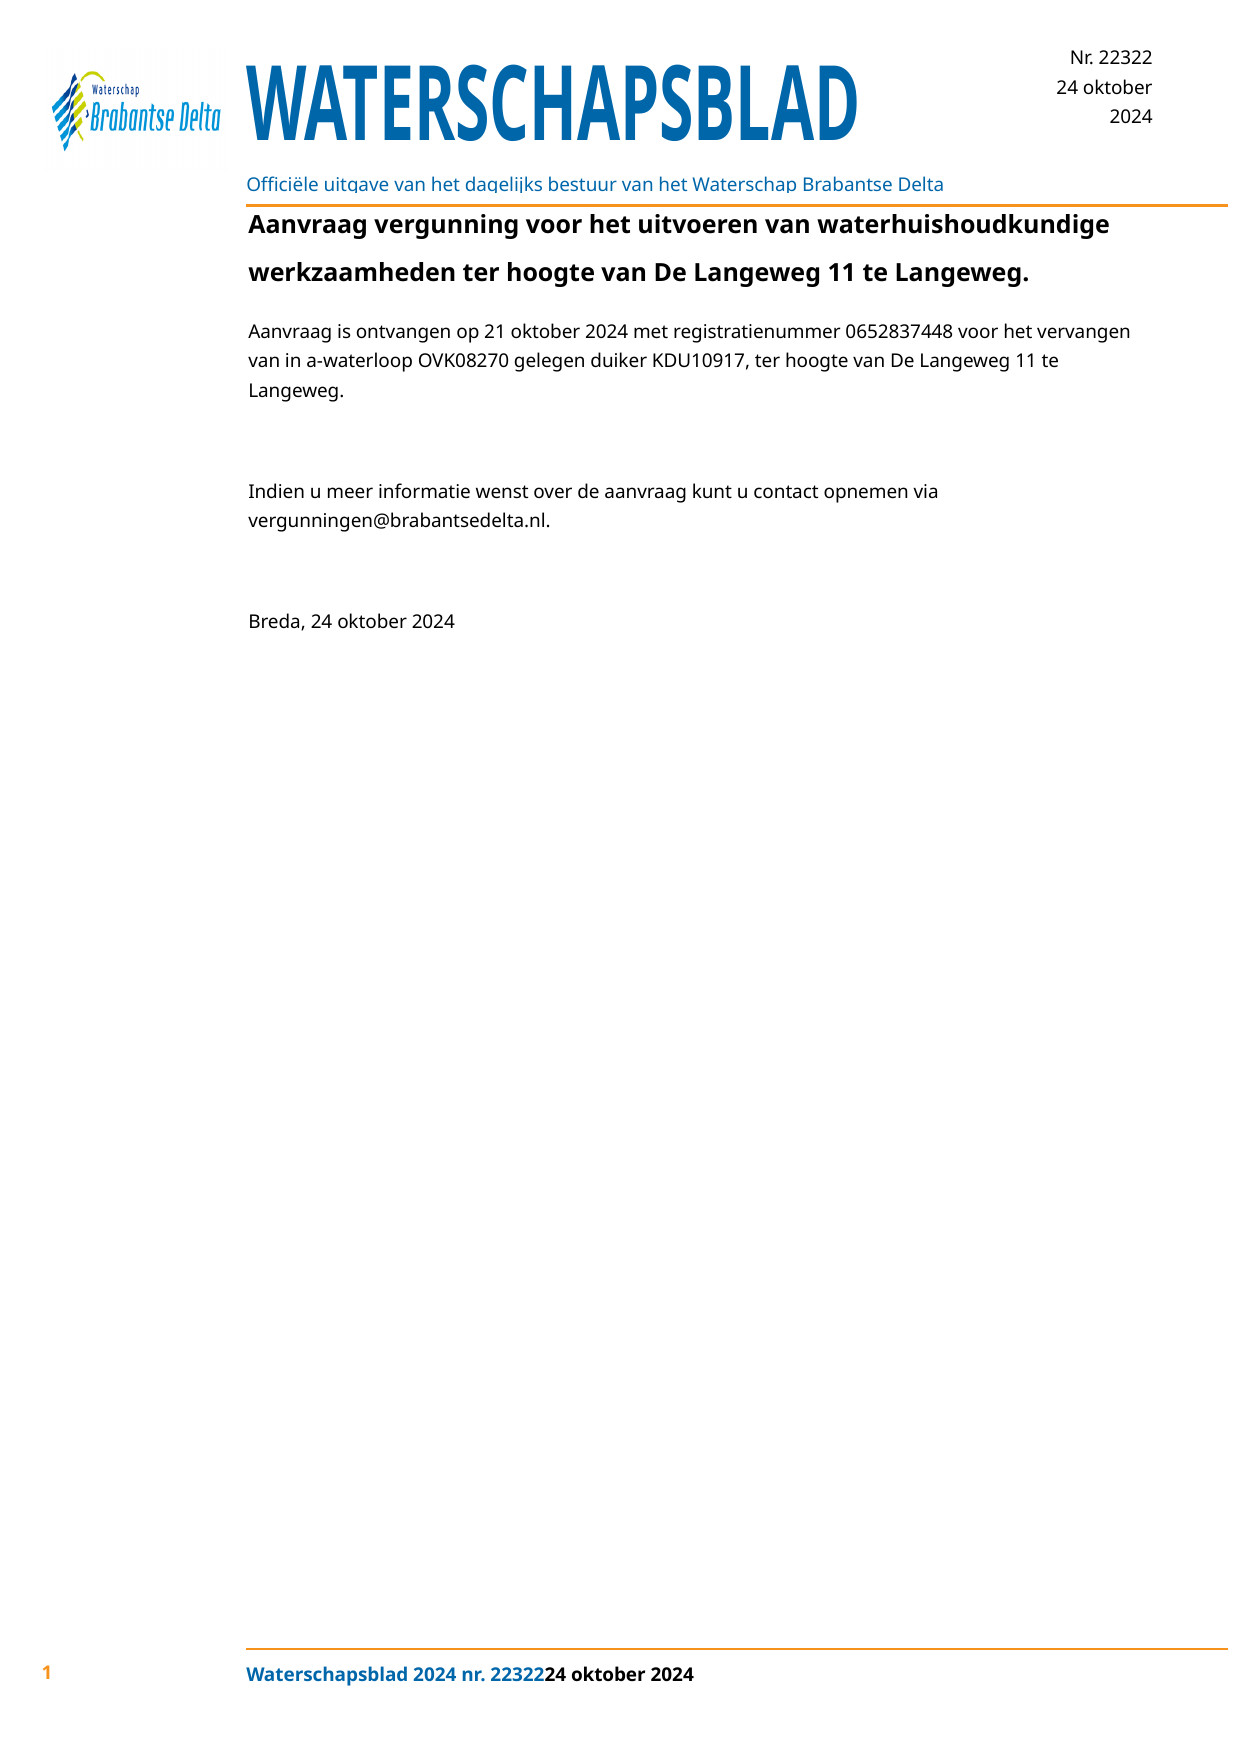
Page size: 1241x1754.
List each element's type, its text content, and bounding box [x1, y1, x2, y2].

text Indien u meer informatie wenst over de aanvraag kunt u contact opnemen via vergunningen@brabantsedelta.nl. [248, 478, 1152, 533]
picture [41, 47, 231, 172]
text Breda, 24 oktober 2024 [248, 608, 1152, 634]
text Aanvraag vergunning voor het uitvoeren van waterhuishoudkundige werkzaamheden ter hoogte van De Langeweg 11 te Langeweg. [248, 207, 1152, 288]
text Aanvraag is ontvangen op 21 oktober 2024 met registratienummer 0652837448 voor het vervangen van in a-waterloop OVK08270 gelegen duiker KDU10917, ter hoogte van De Langeweg 11 te Langeweg. [248, 318, 1152, 403]
